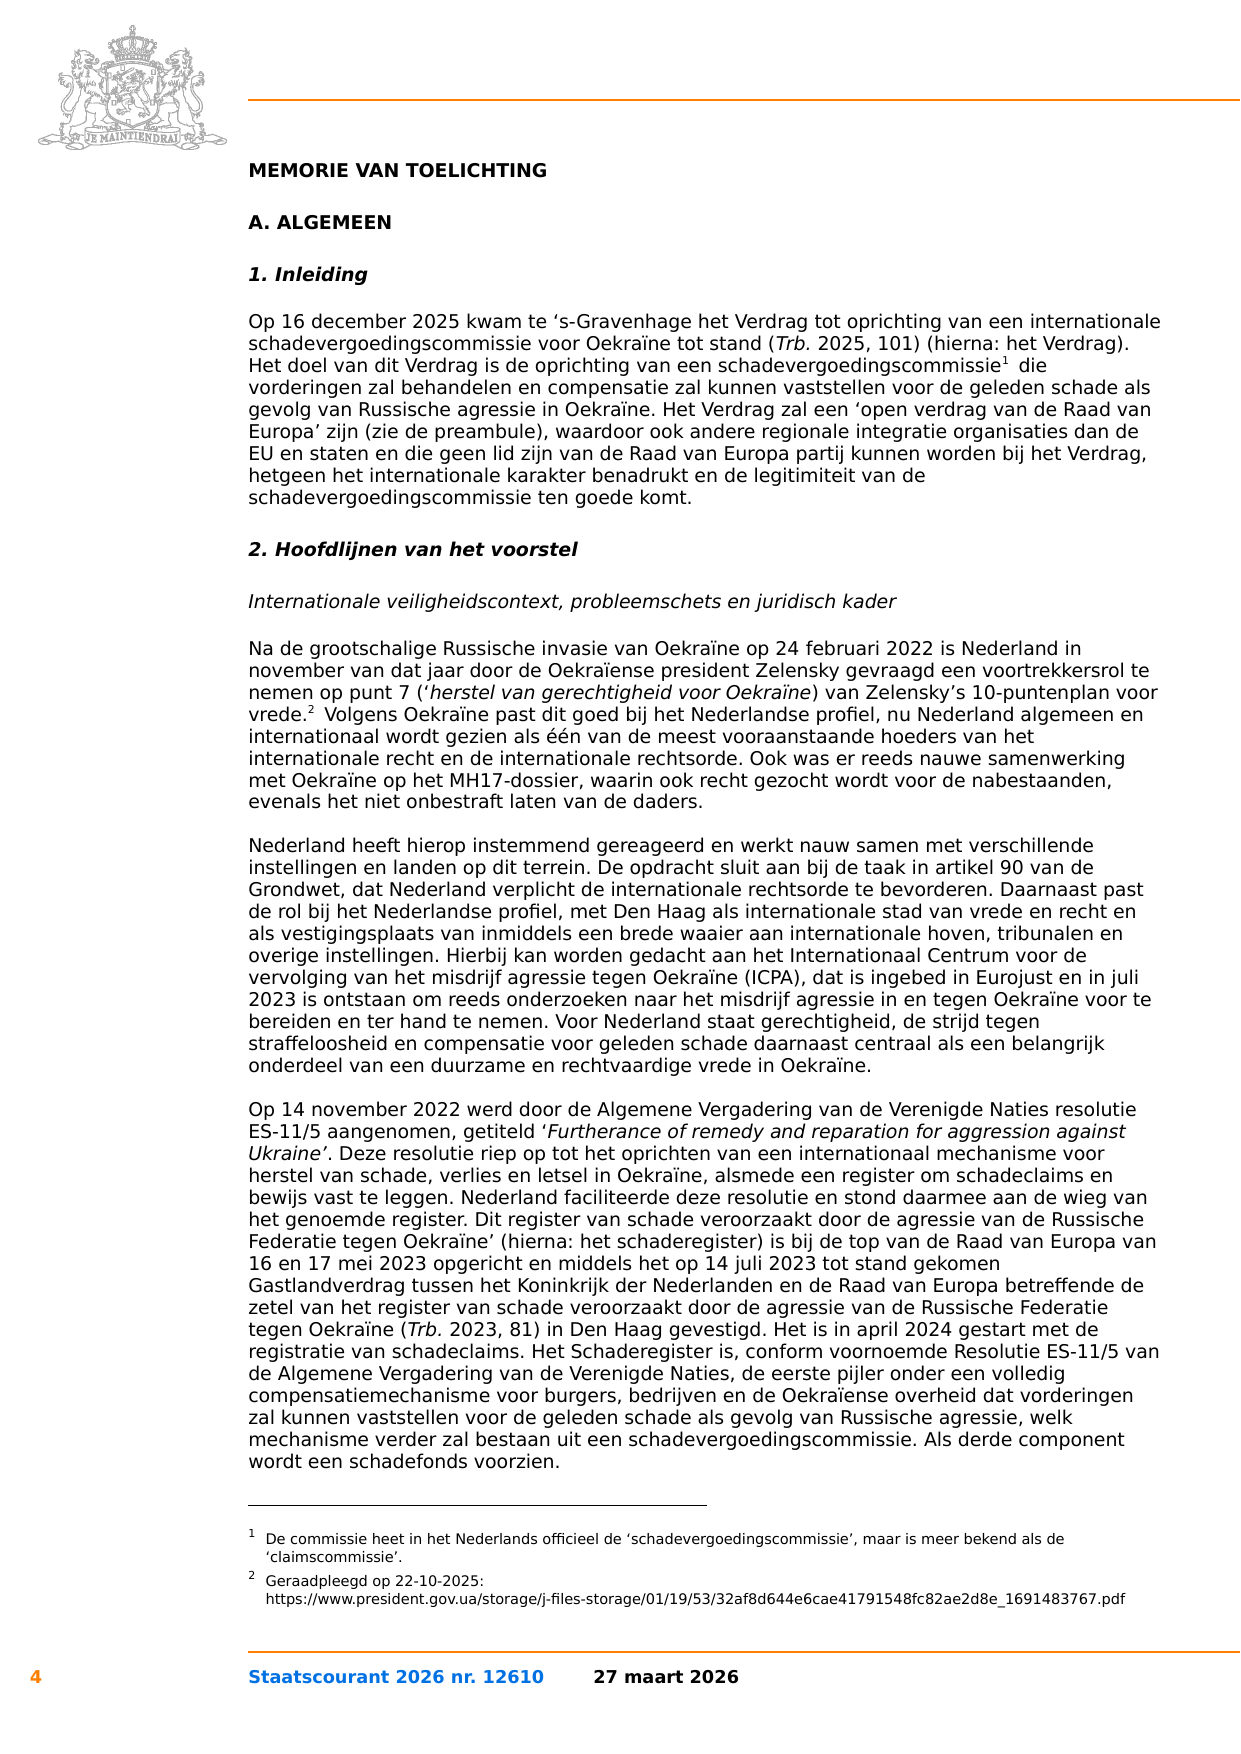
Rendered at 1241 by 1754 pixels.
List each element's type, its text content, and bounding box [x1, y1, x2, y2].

text Geraadpleegd op 22-10-2025: https://www.president.gov.ua/storage/j-files-storage/01/19/53/32af8d644e6cae41791548fc82ae2d8e_1691483767.pdf [248, 1569, 1163, 1608]
picture [38, 25, 227, 150]
text Op 16 december 2025 kwam te ‘s-Gravenhage het Verdrag tot oprichting van een internationale schadevergoedingscommissie voor Oekraïne tot stand (Trb. 2025, 101) (hierna: het Verdrag). Het doel van dit Verdrag is de oprichting van een schadevergoedingscommissie die vorderingen zal behandelen en compensatie zal kunnen vaststellen voor de geleden schade als gevolg van Russische agressie in Oekraïne. Het Verdrag zal een ‘open verdrag van de Raad van Europa’ zijn (zie de preambule), waardoor ook andere regionale integratie organisaties dan de EU en staten en die geen lid zijn van de Raad van Europa partij kunnen worden bij het Verdrag, hetgeen het internationale karakter benadrukt en de legitimiteit van de schadevergoedingscommissie ten goede komt. [248, 311, 1163, 509]
text Op 14 november 2022 werd door de Algemene Vergadering van de Verenigde Naties resolutie ES-11/5 aangenomen, getiteld ‘Furtherance of remedy and reparation for aggression against Ukraine’. Deze resolutie riep op tot het oprichten van een internationaal mechanisme voor herstel van schade, verlies en letsel in Oekraïne, alsmede een register om schadeclaims en bewijs vast te leggen. Nederland faciliteerde deze resolutie en stond daarmee aan de wieg van het genoemde register. Dit register van schade veroorzaakt door de agressie van de Russische Federatie tegen Oekraïne’ (hierna: het schaderegister) is bij de top van de Raad van Europa van 16 en 17 mei 2023 opgericht en middels het op 14 juli 2023 tot stand gekomen Gastlandverdrag tussen het Koninkrijk der Nederlanden en de Raad van Europa betreffende de zetel van het register van schade veroorzaakt door de agressie van de Russische Federatie tegen Oekraïne (Trb. 2023, 81) in Den Haag gevestigd. Het is in april 2024 gestart met de registratie van schadeclaims. Het Schaderegister is, conform voornoemde Resolutie ES-11/5 van de Algemene Vergadering van de Verenigde Naties, de eerste pijler onder een volledig compensatiemechanisme voor burgers, bedrijven en de Oekraïense overheid dat vorderingen zal kunnen vaststellen voor de geleden schade als gevolg van Russische agressie, welk mechanisme verder zal bestaan uit een schadevergoedingscommissie. Als derde component wordt een schadefonds voorzien. [248, 1099, 1163, 1473]
subtitle 1. Inleiding [248, 264, 1163, 286]
subtitle A. ALGEMEEN [248, 212, 1163, 234]
text Nederland heeft hierop instemmend gereageerd en werkt nauw samen met verschillende instellingen en landen op dit terrein. De opdracht sluit aan bij de taak in artikel 90 van de Grondwet, dat Nederland verplicht de internationale rechtsorde te bevorderen. Daarnaast past de rol bij het Nederlandse profiel, met Den Haag als internationale stad van vrede en recht en als vestigingsplaats van inmiddels een brede waaier aan internationale hoven, tribunalen en overige instellingen. Hierbij kan worden gedacht aan het Internationaal Centrum voor de vervolging van het misdrijf agressie tegen Oekraïne (ICPA), dat is ingebed in Eurojust en in juli 2023 is ontstaan om reeds onderzoeken naar het misdrijf agressie in en tegen Oekraïne voor te bereiden en ter hand te nemen. Voor Nederland staat gerechtigheid, de strijd tegen straffeloosheid en compensatie voor geleden schade daarnaast centraal als een belangrijk onderdeel van een duurzame en rechtvaardige vrede in Oekraïne. [248, 835, 1163, 1077]
subtitle MEMORIE VAN TOELICHTING [248, 160, 1163, 182]
subtitle 2. Hoofdlijnen van het voorstel [248, 539, 1163, 561]
subtitle Internationale veiligheidscontext, probleemschets en juridisch kader [248, 591, 1163, 613]
text De commissie heet in het Nederlands officieel de ‘schadevergoedingscommissie’, maar is meer bekend als de ‘claimscommissie’. [248, 1527, 1163, 1566]
text Na de grootschalige Russische invasie van Oekraïne op 24 februari 2022 is Nederland in november van dat jaar door de Oekraïense president Zelensky gevraagd een voortrekkersrol te nemen op punt 7 (‘herstel van gerechtigheid voor Oekraïne) van Zelensky’s 10-puntenplan voor vrede. Volgens Oekraïne past dit goed bij het Nederlandse profiel, nu Nederland algemeen en internationaal wordt gezien als één van de meest vooraanstaande hoeders van het internationale recht en de internationale rechtsorde. Ook was er reeds nauwe samenwerking met Oekraïne op het MH17-dossier, waarin ook recht gezocht wordt voor de nabestaanden, evenals het niet onbestraft laten van de daders. [248, 638, 1163, 813]
